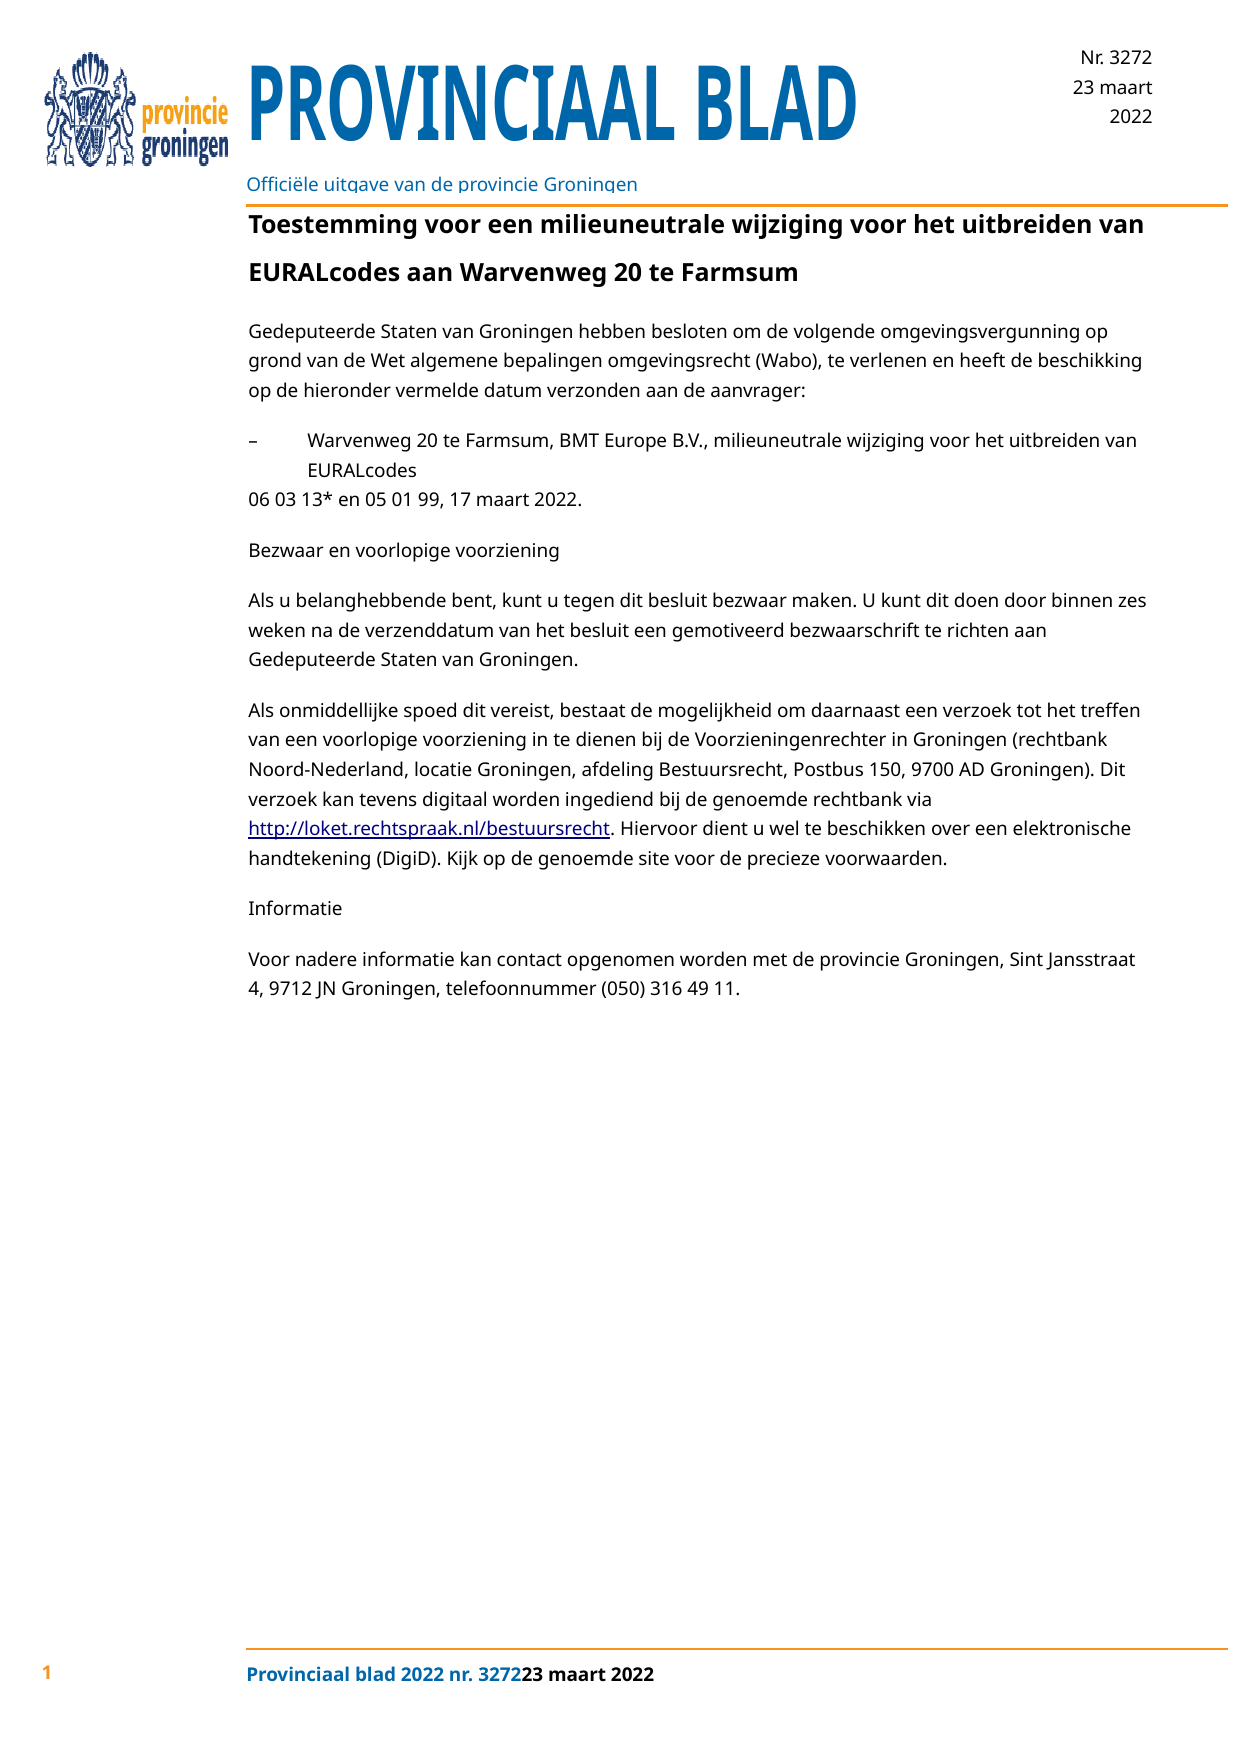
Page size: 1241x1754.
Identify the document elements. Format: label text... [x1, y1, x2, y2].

text 06 03 13* en 05 01 99, 17 maart 2022. [248, 487, 1152, 512]
text Als u belanghebbende bent, kunt u tegen dit besluit bezwaar maken. U kunt dit doen door binnen zes weken na de verzenddatum van het besluit een gemotiveerd bezwaarschrift te richten aan Gedeputeerde Staten van Groningen. [248, 587, 1152, 672]
text Als onmiddellijke spoed dit vereist, bestaat de mogelijkheid om daarnaast een verzoek tot het treffen van een voorlopige voorziening in te dienen bij de Voorzieningenrechter in Groningen (rechtbank Noord-Nederland, locatie Groningen, afdeling Bestuursrecht, Postbus 150, 9700 AD Groningen). Dit verzoek kan tevens digitaal worden ingediend bij de genoemde rechtbank via http://loket.rechtspraak.nl/bestuursrecht. Hiervoor dient u wel te beschikken over een elektronische handtekening (DigiD). Kijk op de genoemde site voor de precieze voorwaarden. [248, 697, 1152, 871]
text Informatie [248, 895, 1152, 921]
text Gedeputeerde Staten van Groningen hebben besloten om de volgende omgevingsvergunning op grond van de Wet algemene bepalingen omgevingsrecht (Wabo), te verlenen en heeft de beschikking op de hieronder vermelde datum verzonden aan de aanvrager: [248, 318, 1152, 403]
text Voor nadere informatie kan contact opgenomen worden met de provincie Groningen, Sint Jansstraat 4, 9712 JN Groningen, telefoonnummer (050) 316 49 11. [248, 946, 1152, 1001]
picture [41, 47, 231, 172]
text Toestemming voor een milieuneutrale wijziging voor het uitbreiden van EURALcodes aan Warvenweg 20 te Farmsum [248, 207, 1152, 288]
list Warvenweg 20 te Farmsum, BMT Europe B.V., milieuneutrale wijziging voor het uitbreiden van EURALcodes [248, 427, 1152, 483]
text Bezwaar en voorlopige voorziening [248, 537, 1152, 563]
